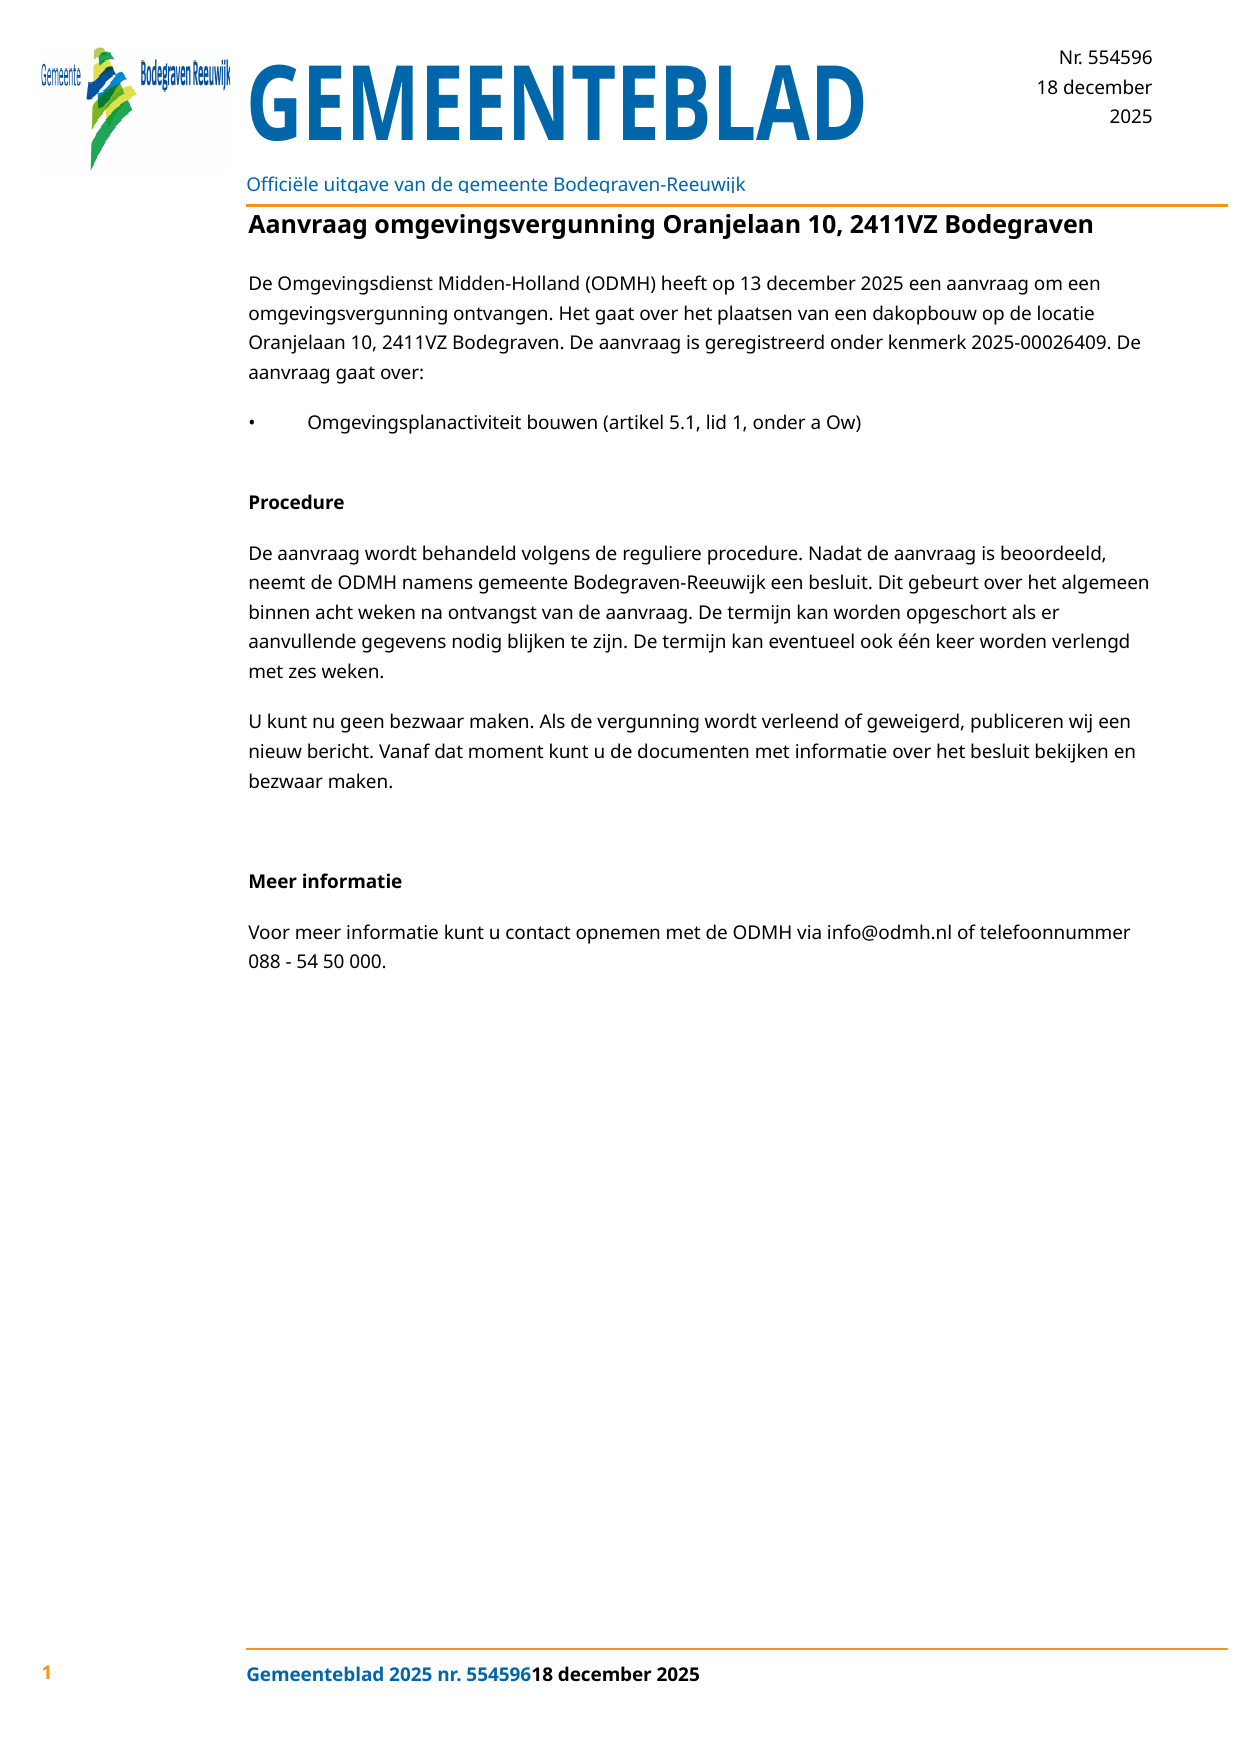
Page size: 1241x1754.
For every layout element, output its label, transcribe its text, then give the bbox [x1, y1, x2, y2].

text Voor meer informatie kunt u contact opnemen met de ODMH via info@odmh.nl of telefoonnummer 088 - 54 50 000. [248, 919, 1152, 974]
text U kunt nu geen bezwaar maken. Als de vergunning wordt verleend of geweigerd, publiceren wij een nieuw bericht. Vanaf dat moment kunt u de documenten met informatie over het besluit bekijken en bezwaar maken. [248, 709, 1152, 793]
picture [41, 47, 231, 172]
list Omgevingsplanactiviteit bouwen (artikel 5.1, lid 1, onder a Ow) [248, 409, 1152, 435]
text De Omgevingsdienst Midden-Holland (ODMH) heeft op 13 december 2025 een aanvraag om een omgevingsvergunning ontvangen. Het gaat over het plaatsen van een dakopbouw op de locatie Oranjelaan 10, 2411VZ Bodegraven. De aanvraag is geregistreerd onder kenmerk 2025-00026409. De aanvraag gaat over: [248, 270, 1152, 385]
text De aanvraag wordt behandeld volgens de reguliere procedure. Nadat de aanvraag is beoordeeld, neemt de ODMH namens gemeente Bodegraven-Reeuwijk een besluit. Dit gebeurt over het algemeen binnen acht weken na ontvangst van de aanvraag. De termijn kan worden opgeschort als er aanvullende gegevens nodig blijken te zijn. De termijn kan eventueel ook één keer worden verlengd met zes weken. [248, 540, 1152, 684]
text Aanvraag omgevingsvergunning Oranjelaan 10, 2411VZ Bodegraven [248, 207, 1152, 241]
text Meer informatie [248, 869, 1152, 894]
text Procedure [248, 489, 1152, 515]
